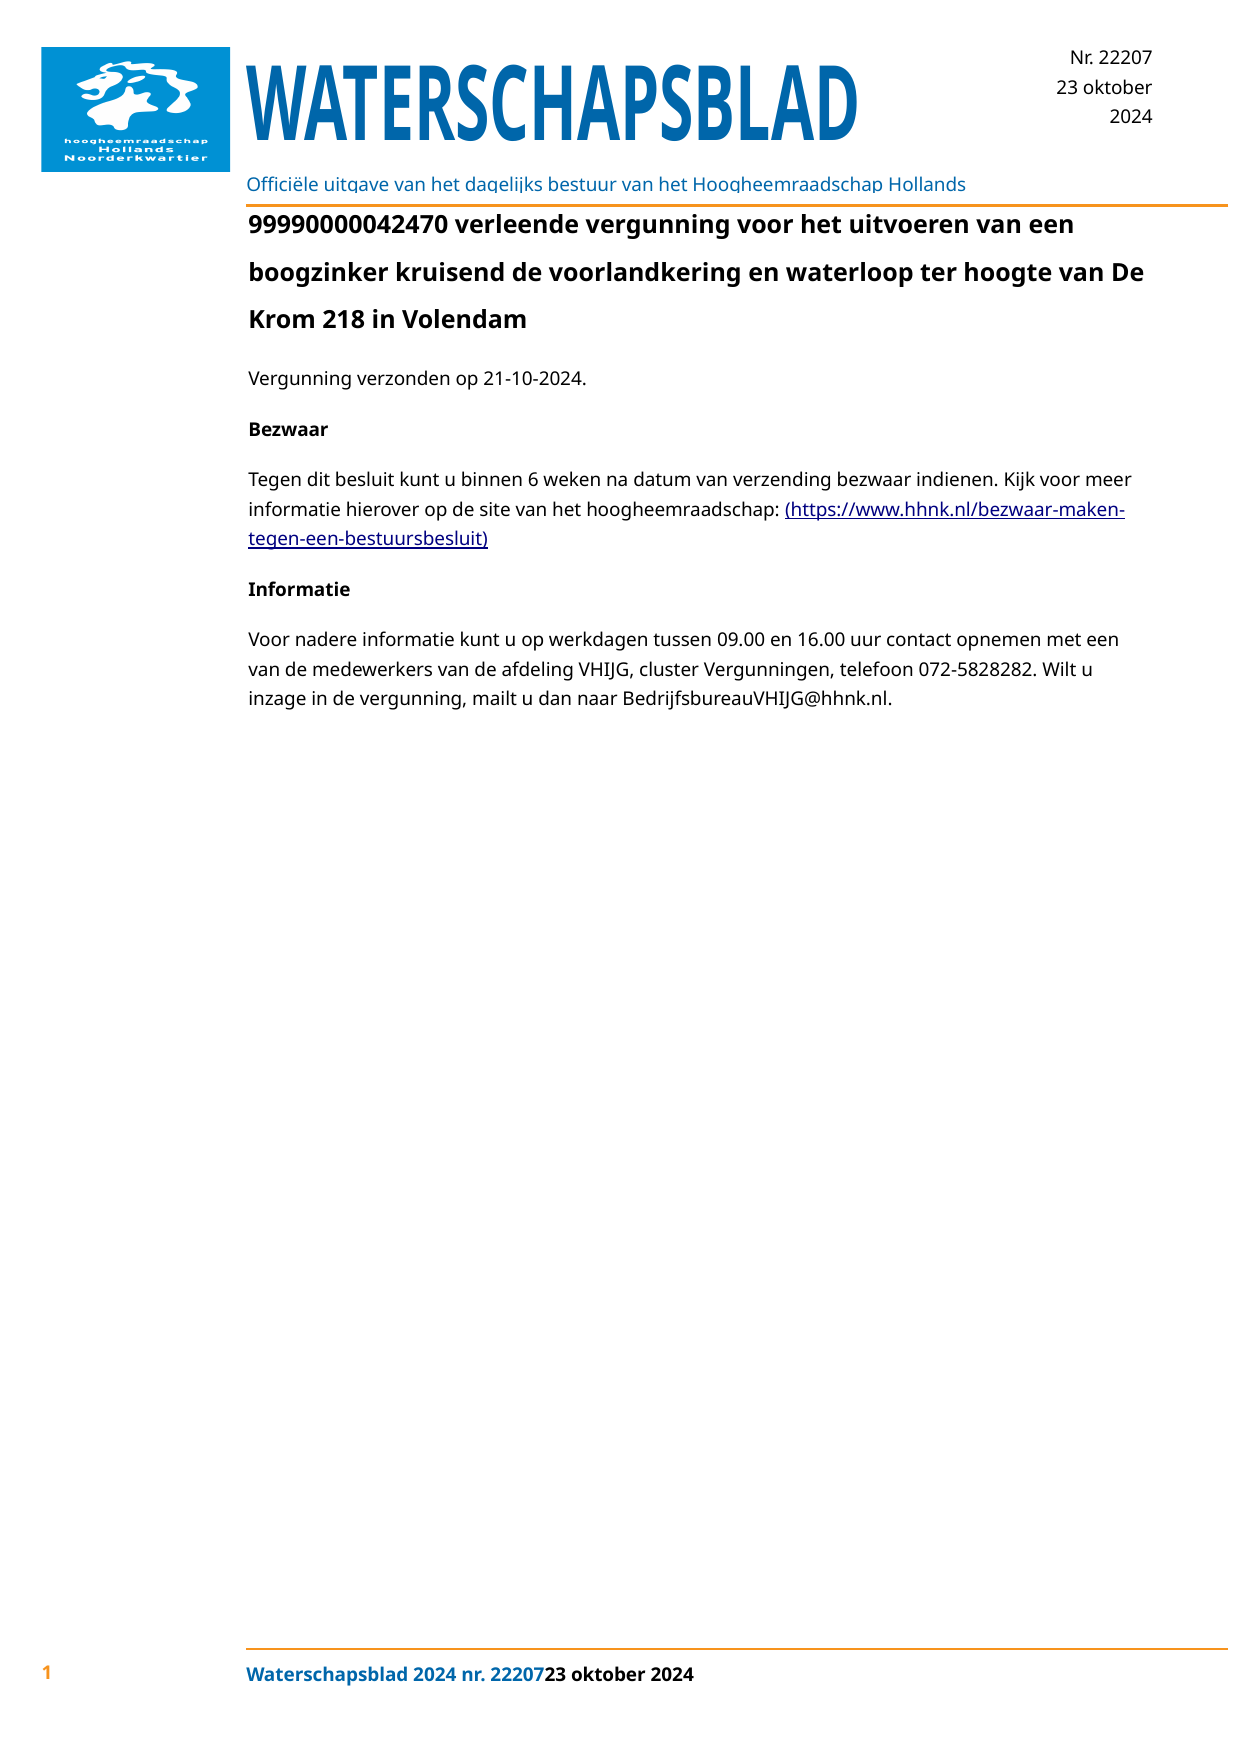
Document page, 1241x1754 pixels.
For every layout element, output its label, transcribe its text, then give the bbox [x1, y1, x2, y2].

text Bezwaar [248, 416, 1152, 442]
picture [129, 76, 144, 82]
text Tegen dit besluit kunt u binnen 6 weken na datum van verzending bezwaar indienen. Kijk voor meer informatie hierover op de site van het hoogheemraadschap: (https://www.hhnk.nl/bezwaar-maken-tegen-een-bestuursbesluit) [248, 466, 1152, 551]
text 99990000042470 verleende vergunning voor het uitvoeren van een boogzinker kruisend de voorlandkering en waterloop ter hoogte van De Krom 218 in Volendam [248, 207, 1152, 336]
picture [78, 64, 122, 99]
picture [118, 62, 197, 112]
text Informatie [248, 576, 1152, 602]
text Vergunning verzonden op 21-10-2024. [248, 366, 1152, 391]
text Voor nadere informatie kunt u op werkdagen tussen 09.00 en 16.00 uur contact opnemen met een van de medewerkers van de afdeling VHIJG, cluster Vergunningen, telefoon 072-5828282. Wilt u inzage in de vergunning, mailt u dan naar BedrijfsbureauVHIJG@hhnk.nl. [248, 626, 1152, 711]
picture [88, 87, 157, 130]
